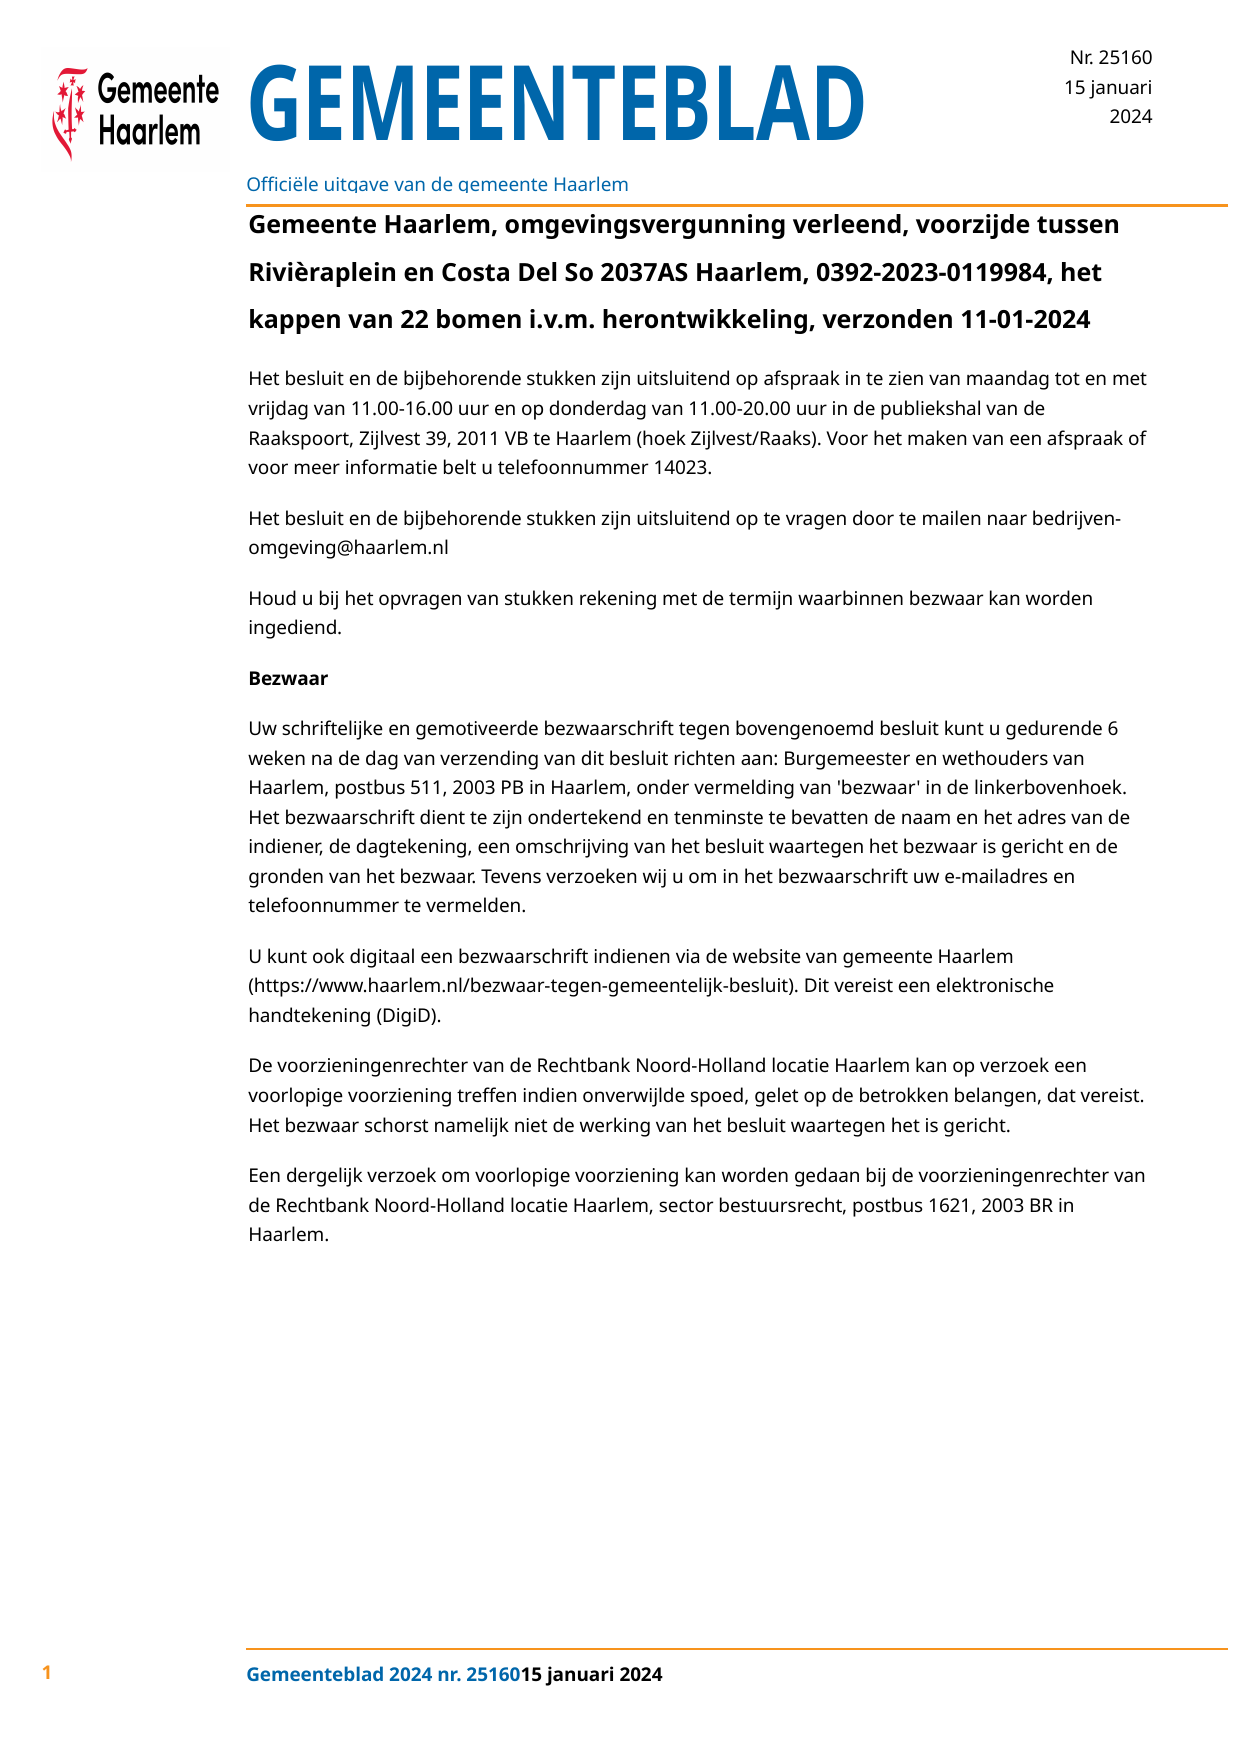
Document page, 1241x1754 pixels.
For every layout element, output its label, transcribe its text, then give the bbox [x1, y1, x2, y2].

text Een dergelijk verzoek om voorlopige voorziening kan worden gedaan bij de voorzieningenrechter van de Rechtbank Noord-Holland locatie Haarlem, sector bestuursrecht, postbus 1621, 2003 BR in Haarlem. [248, 1162, 1152, 1247]
text Uw schriftelijke en gemotiveerde bezwaarschrift tegen bovengenoemd besluit kunt u gedurende 6 weken na de dag van verzending van dit besluit richten aan: Burgemeester en wethouders van Haarlem, postbus 511, 2003 PB in Haarlem, onder vermelding van 'bezwaar' in de linkerbovenhoek. Het bezwaarschrift dient te zijn ondertekend en tenminste te bevatten de naam en het adres van de indiener, de dagtekening, een omschrijving van het besluit waartegen het bezwaar is gericht en de gronden van het bezwaar. Tevens verzoeken wij u om in het bezwaarschrift uw e-mailadres en telefoonnummer te vermelden. [248, 715, 1152, 918]
text U kunt ook digitaal een bezwaarschrift indienen via de website van gemeente Haarlem (https://www.haarlem.nl/bezwaar-tegen-gemeentelijk-besluit). Dit vereist een elektronische handtekening (DigiD). [248, 943, 1152, 1028]
text Bezwaar [248, 665, 1152, 690]
text Het besluit en de bijbehorende stukken zijn uitsluitend op te vragen door te mailen naar bedrijven-omgeving@haarlem.nl [248, 505, 1152, 560]
text Het besluit en de bijbehorende stukken zijn uitsluitend op afspraak in te zien van maandag tot en met vrijdag van 11.00-16.00 uur en op donderdag van 11.00-20.00 uur in de publiekshal van de Raakspoort, Zijlvest 39, 2011 VB te Haarlem (hoek Zijlvest/Raaks). Voor het maken van een afspraak of voor meer informatie belt u telefoonnummer 14023. [248, 366, 1152, 480]
text Houd u bij het opvragen van stukken rekening met de termijn waarbinnen bezwaar kan worden ingediend. [248, 585, 1152, 640]
picture [41, 47, 231, 172]
text Gemeente Haarlem, omgevingsvergunning verleend, voorzijde tussen Rivièraplein en Costa Del So 2037AS Haarlem, 0392-2023-0119984, het kappen van 22 bomen i.v.m. herontwikkeling, verzonden 11-01-2024 [248, 207, 1152, 336]
text De voorzieningenrechter van de Rechtbank Noord-Holland locatie Haarlem kan op verzoek een voorlopige voorziening treffen indien onverwijlde spoed, gelet op de betrokken belangen, dat vereist. Het bezwaar schorst namelijk niet de werking van het besluit waartegen het is gericht. [248, 1053, 1152, 1137]
